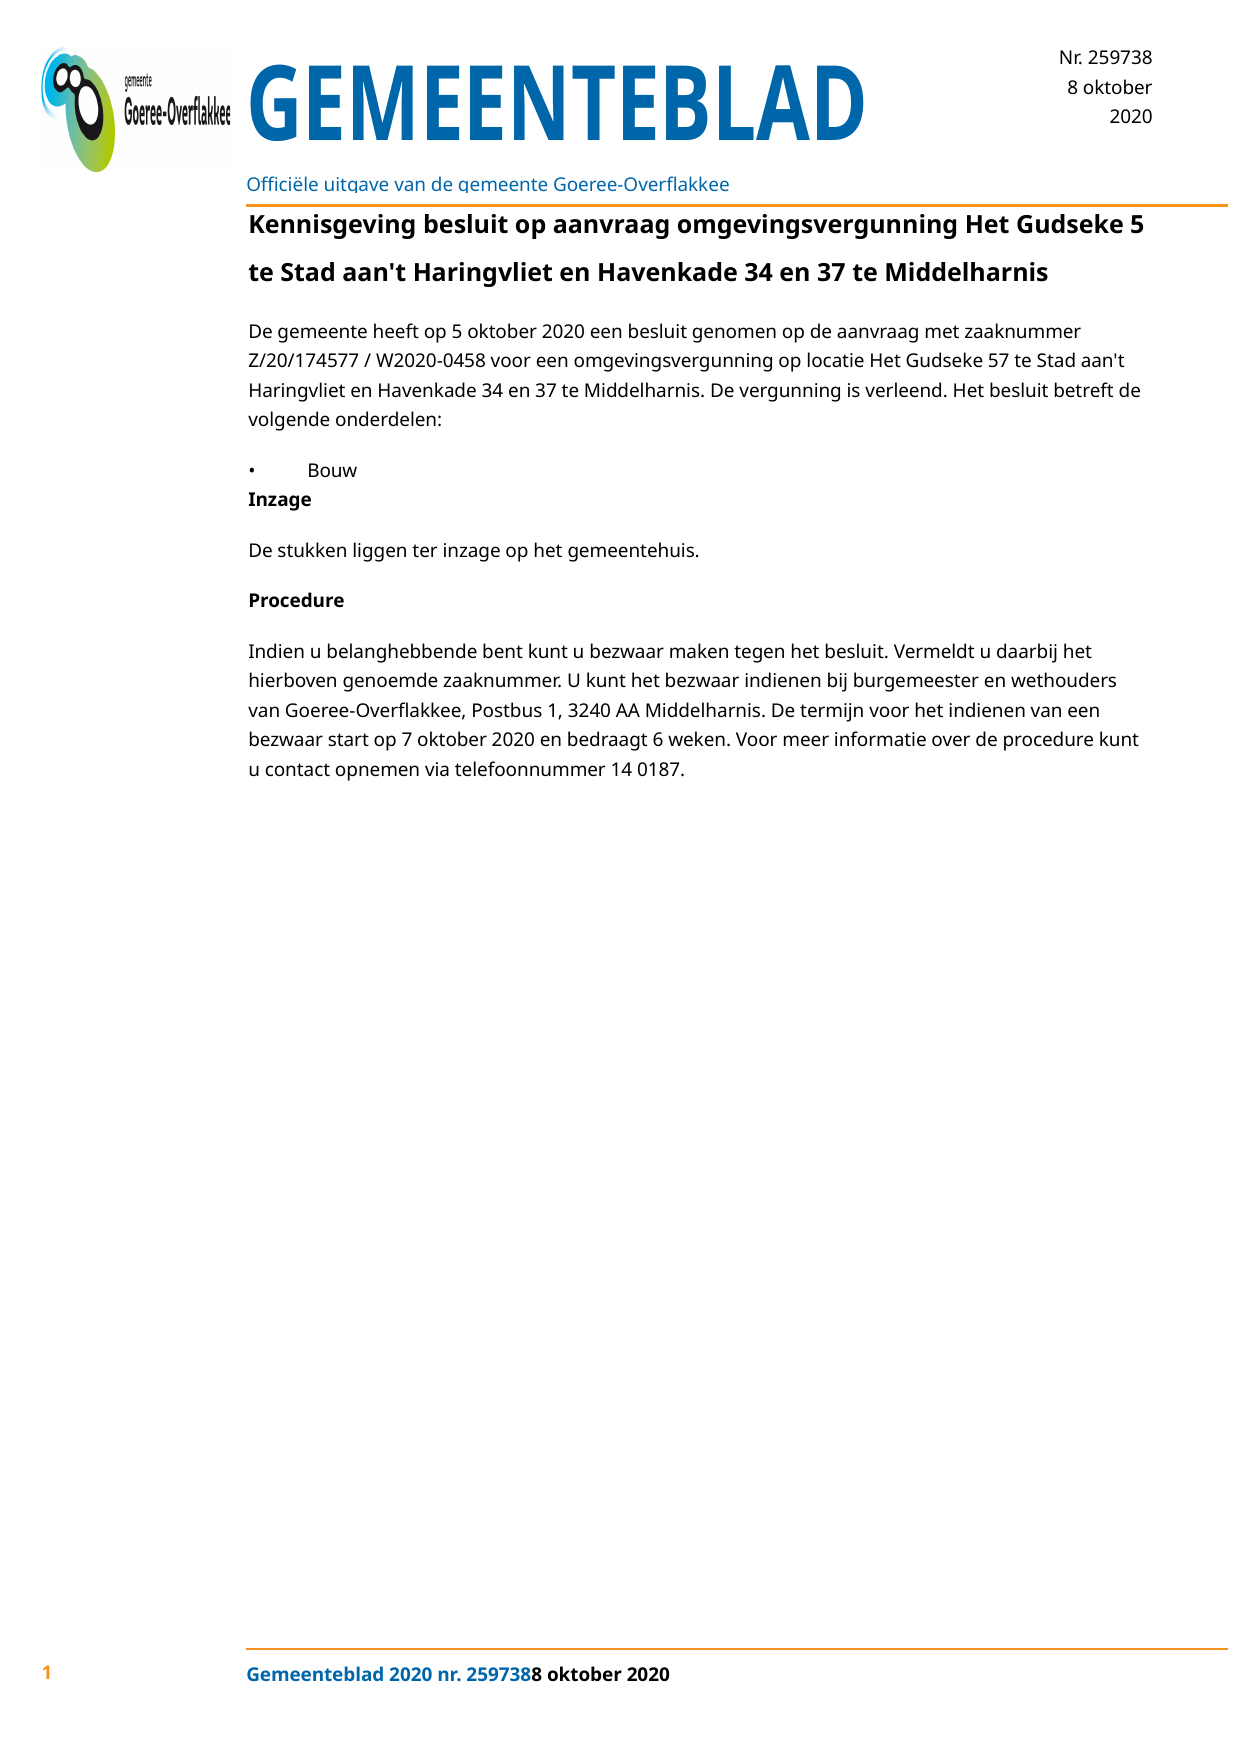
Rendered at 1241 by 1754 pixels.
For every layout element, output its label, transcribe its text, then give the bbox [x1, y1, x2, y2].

text Indien u belanghebbende bent kunt u bezwaar maken tegen het besluit. Vermeldt u daarbij het hierboven genoemde zaaknummer. U kunt het bezwaar indienen bij burgemeester en wethouders van Goeree-Overflakkee, Postbus 1, 3240 AA Middelharnis. De termijn voor het indienen van een bezwaar start op 7 oktober 2020 en bedraagt 6 weken. Voor meer informatie over de procedure kunt u contact opnemen via telefoonnummer 14 0187. [248, 638, 1152, 782]
text De gemeente heeft op 5 oktober 2020 een besluit genomen op de aanvraag met zaaknummer Z/20/174577 / W2020-0458 voor een omgevingsvergunning op locatie Het Gudseke 57 te Stad aan't Haringvliet en Havenkade 34 en 37 te Middelharnis. De vergunning is verleend. Het besluit betreft de volgende onderdelen: [248, 318, 1152, 432]
text De stukken liggen ter inzage op het gemeentehuis. [248, 537, 1152, 563]
text Kennisgeving besluit op aanvraag omgevingsvergunning Het Gudseke 5 te Stad aan't Haringvliet en Havenkade 34 en 37 te Middelharnis [248, 207, 1152, 288]
text Inzage [248, 487, 1152, 512]
list Bouw [248, 457, 1152, 483]
picture [41, 47, 231, 172]
text Procedure [248, 587, 1152, 613]
